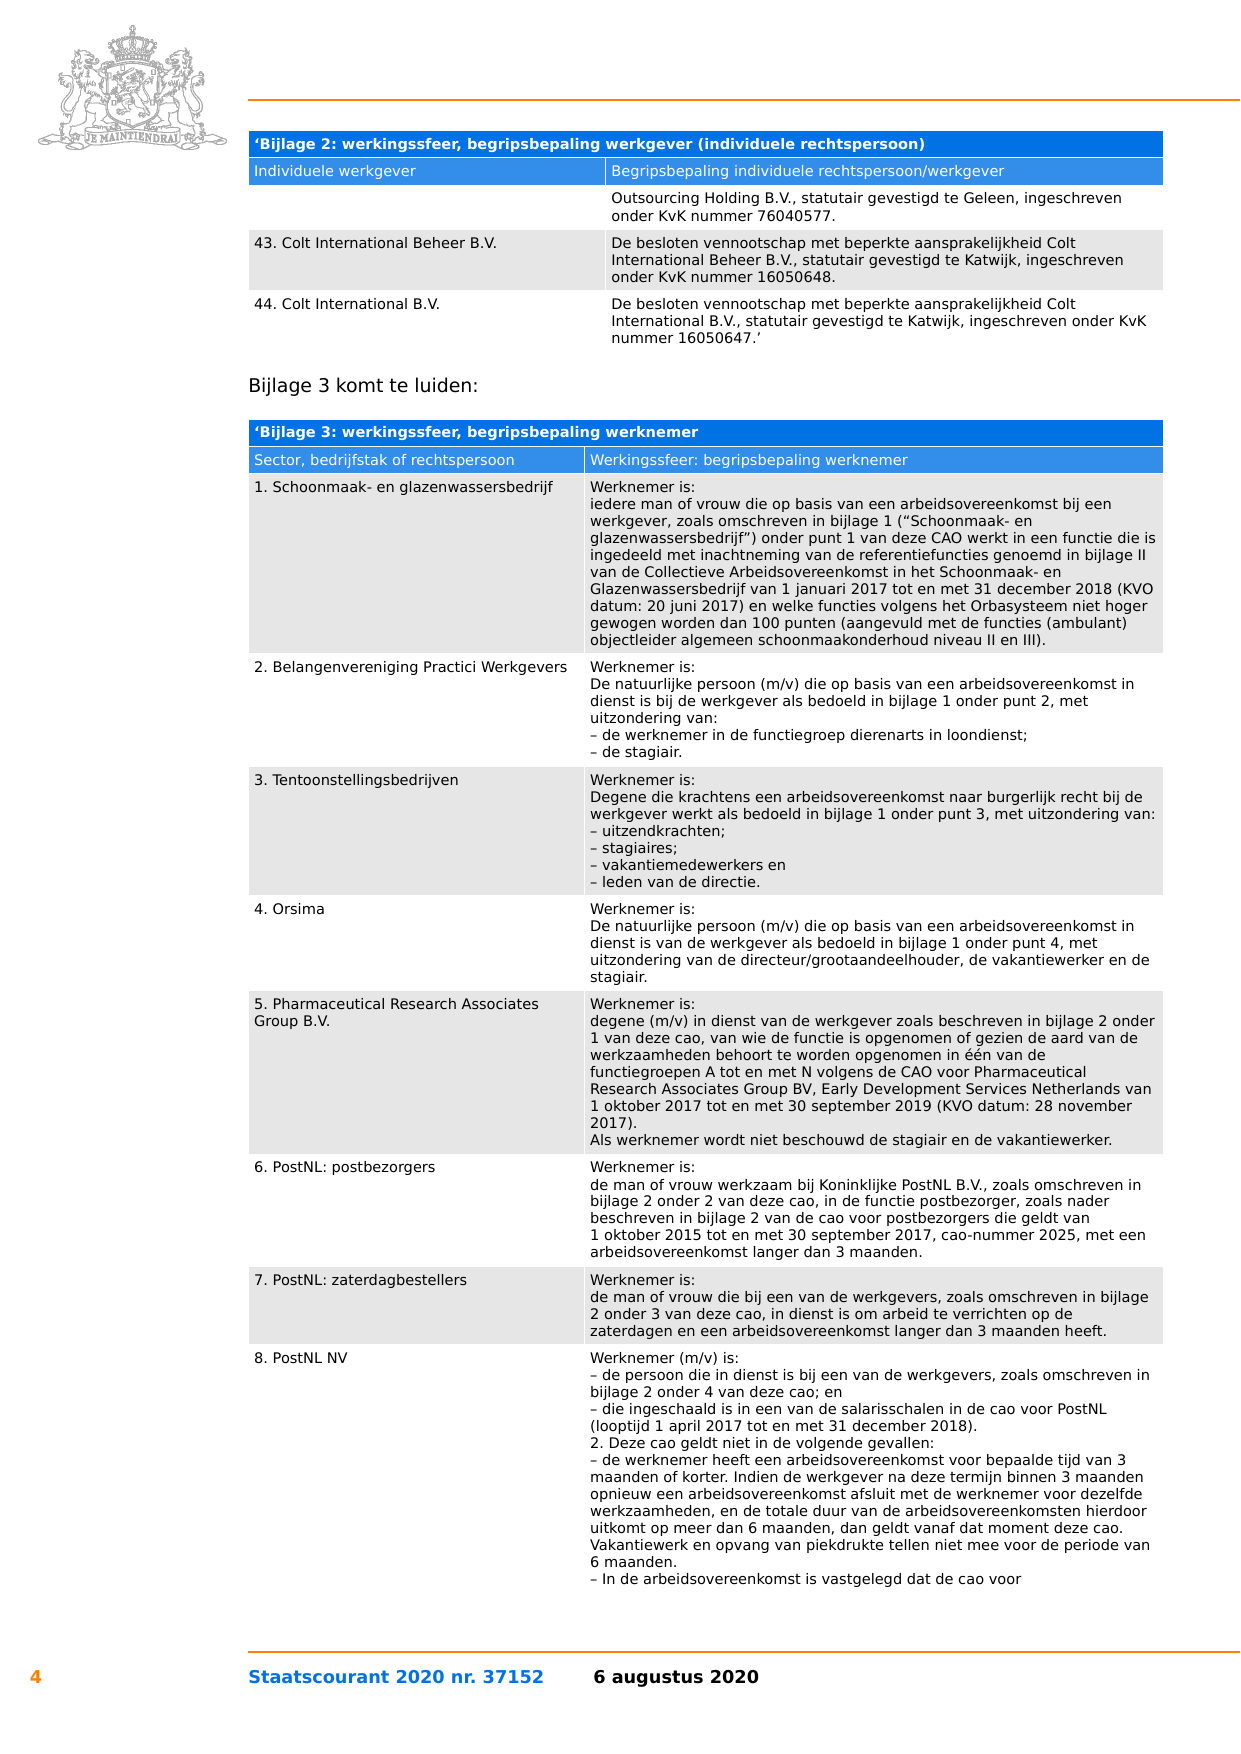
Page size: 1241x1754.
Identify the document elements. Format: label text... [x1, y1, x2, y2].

text Bijlage 3 komt te luiden: [248, 375, 1163, 397]
table_cell Individuele werkgever [249, 158, 605, 185]
table_cell Outsourcing Holding B.V., statutair gevestigd te Geleen, ingeschreven onder KvK nummer 76040577. [606, 186, 1163, 229]
table_cell De besloten vennootschap met beperkte aansprakelijkheid Colt International B.V., statutair gevestigd te Katwijk, ingeschreven onder KvK nummer 16050647.’ [606, 291, 1163, 352]
table_cell 44. Colt International B.V. [249, 291, 605, 352]
table_cell Sector, bedrijfstak of rechtspersoon [249, 447, 584, 473]
table_cell 3. Tentoonstellingsbedrijven [249, 767, 584, 895]
table_cell 8. PostNL NV [249, 1345, 584, 1592]
table_cell 2. Belangenvereniging Practici Werkgevers [249, 655, 584, 766]
table_cell Werknemer is: de man of vrouw die bij een van de werkgevers, zoals omschreven in bijlage 2 onder 3 van deze cao, in dienst is om arbeid te verrichten op de zaterdagen en een arbeidsovereenkomst langer dan 3 maanden heeft. [585, 1267, 1163, 1344]
table_cell Werknemer is: de man of vrouw werkzaam bij Koninklijke PostNL B.V., zoals omschreven in bijlage 2 onder 2 van deze cao, in de functie postbezorger, zoals nader beschreven in bijlage 2 van de cao voor postbezorgers die geldt van 1 oktober 2015 tot en met 30 september 2017, cao-nummer 2025, met een arbeidsovereenkomst langer dan 3 maanden. [585, 1155, 1163, 1266]
table_cell 7. PostNL: zaterdagbestellers [249, 1267, 584, 1344]
table_cell Werknemer is: Degene die krachtens een arbeidsovereenkomst naar burgerlijk recht bij de werkgever werkt als bedoeld in bijlage 1 onder punt 3, met uitzondering van: – uitzendkrachten; – stagiaires; – vakantiemedewerkers en – leden van de directie. [585, 767, 1163, 895]
table_cell Werknemer is: De natuurlijke persoon (m/v) die op basis van een arbeidsovereenkomst in dienst is bij de werkgever als bedoeld in bijlage 1 onder punt 2, met uitzondering van: – de werknemer in de functiegroep dierenarts in loondienst; – de stagiair. [585, 655, 1163, 766]
table_cell Begripsbepaling individuele rechtspersoon/werkgever [606, 158, 1163, 185]
table_cell 6. PostNL: postbezorgers [249, 1155, 584, 1266]
table_cell 43. Colt International Beheer B.V. [249, 230, 605, 290]
table_cell Werkingssfeer: begripsbepaling werknemer [585, 447, 1163, 473]
picture [38, 25, 227, 150]
table_cell [249, 186, 605, 229]
table_cell Werknemer is: iedere man of vrouw die op basis van een arbeidsovereenkomst bij een werkgever, zoals omschreven in bijlage 1 (“Schoonmaak- en glazenwassersbedrijf”) onder punt 1 van deze CAO werkt in een functie die is ingedeeld met inachtneming van de referentiefuncties genoemd in bijlage II van de Collectieve Arbeidsovereenkomst in het Schoonmaak- en Glazenwassersbedrijf van 1 januari 2017 tot en met 31 december 2018 (KVO datum: 20 juni 2017) en welke functies volgens het Orbasysteem niet hoger gewogen worden dan 100 punten (aangevuld met de functies (ambulant) objectleider algemeen schoonmaakonderhoud niveau II en III). [585, 474, 1163, 653]
table_cell Werknemer is: De natuurlijke persoon (m/v) die op basis van een arbeidsovereenkomst in dienst is van de werkgever als bedoeld in bijlage 1 onder punt 4, met uitzondering van de directeur/grootaandeelhouder, de vakantiewerker en de stagiair. [585, 896, 1163, 990]
table_cell 5. Pharmaceutical Research Associates Group B.V. [249, 991, 584, 1154]
table_cell Werknemer (m/v) is: – de persoon die in dienst is bij een van de werkgevers, zoals omschreven in bijlage 2 onder 4 van deze cao; en – die ingeschaald is in een van de salarisschalen in de cao voor PostNL (looptijd 1 april 2017 tot en met 31 december 2018). 2. Deze cao geldt niet in de volgende gevallen: – de werknemer heeft een arbeidsovereenkomst voor bepaalde tijd van 3 maanden of korter. Indien de werkgever na deze termijn binnen 3 maanden opnieuw een arbeidsovereenkomst afsluit met de werknemer voor dezelfde werkzaamheden, en de totale duur van de arbeidsovereenkomsten hierdoor uitkomt op meer dan 6 maanden, dan geldt vanaf dat moment deze cao. Vakantiewerk en opvang van piekdrukte tellen niet mee voor de periode van 6 maanden. – In de arbeidsovereenkomst is vastgelegd dat de cao voor [585, 1345, 1163, 1592]
table_cell 1. Schoonmaak- en glazenwassersbedrijf [249, 474, 584, 653]
table_header ‘Bijlage 3: werkingssfeer, begripsbepaling werknemer [249, 420, 1163, 446]
table_header ‘Bijlage 2: werkingssfeer, begripsbepaling werkgever (individuele rechtspersoon) [249, 131, 1163, 157]
table_cell De besloten vennootschap met beperkte aansprakelijkheid Colt International Beheer B.V., statutair gevestigd te Katwijk, ingeschreven onder KvK nummer 16050648. [606, 230, 1163, 290]
table_cell Werknemer is: degene (m/v) in dienst van de werkgever zoals beschreven in bijlage 2 onder 1 van deze cao, van wie de functie is opgenomen of gezien de aard van de werkzaamheden behoort te worden opgenomen in één van de functiegroepen A tot en met N volgens de CAO voor Pharmaceutical Research Associates Group BV, Early Development Services Netherlands van 1 oktober 2017 tot en met 30 september 2019 (KVO datum: 28 november 2017). Als werknemer wordt niet beschouwd de stagiair en de vakantiewerker. [585, 991, 1163, 1154]
table_cell 4. Orsima [249, 896, 584, 990]
